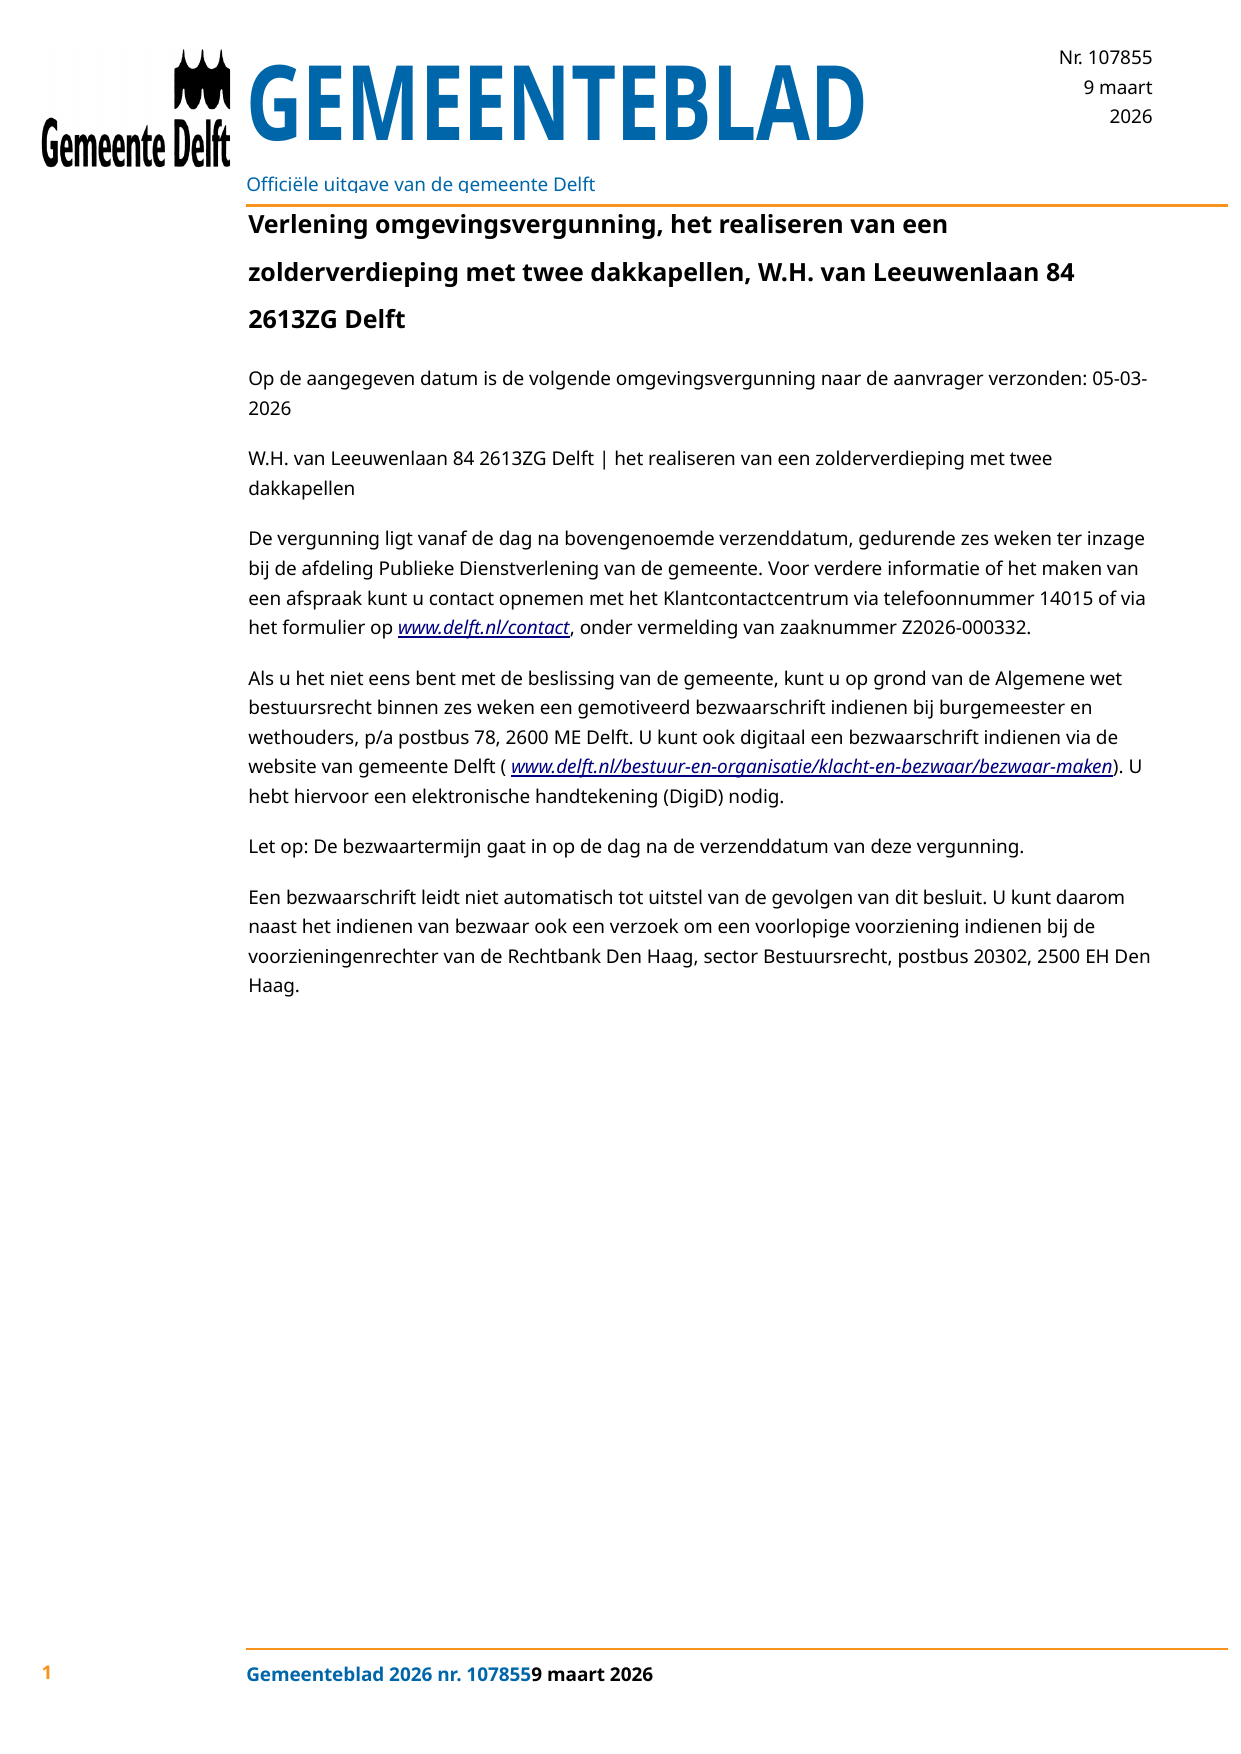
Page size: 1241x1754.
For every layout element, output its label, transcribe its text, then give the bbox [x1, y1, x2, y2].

text Een bezwaarschrift leidt niet automatisch tot uitstel van de gevolgen van dit besluit. U kunt daarom naast het indienen van bezwaar ook een verzoek om een voorlopige voorziening indienen bij de voorzieningenrechter van de Rechtbank Den Haag, sector Bestuursrecht, postbus 20302, 2500 EH Den Haag. [248, 884, 1152, 998]
text W.H. van Leeuwenlaan 84 2613ZG Delft | het realiseren van een zolderverdieping met twee dakkapellen [248, 446, 1152, 501]
text Let op: De bezwaartermijn gaat in op de dag na de verzenddatum van deze vergunning. [248, 833, 1152, 859]
text Als u het niet eens bent met de beslissing van de gemeente, kunt u op grond van de Algemene wet bestuursrecht binnen zes weken een gemotiveerd bezwaarschrift indienen bij burgemeester en wethouders, p/a postbus 78, 2600 ME Delft. U kunt ook digitaal een bezwaarschrift indienen via de website van gemeente Delft ( www.delft.nl/bestuur-en-organisatie/klacht-en-bezwaar/bezwaar-maken). U hebt hiervoor een elektronische handtekening (DigiD) nodig. [248, 665, 1152, 809]
picture [41, 47, 231, 172]
text Verlening omgevingsvergunning, het realiseren van een zolderverdieping met twee dakkapellen, W.H. van Leeuwenlaan 84 2613ZG Delft [248, 207, 1152, 336]
text De vergunning ligt vanaf de dag na bovengenoemde verzenddatum, gedurende zes weken ter inzage bij de afdeling Publieke Dienstverlening van de gemeente. Voor verdere informatie of het maken van een afspraak kunt u contact opnemen met het Klantcontactcentrum via telefoonnummer 14015 of via het formulier op www.delft.nl/contact, onder vermelding van zaaknummer Z2026-000332. [248, 526, 1152, 640]
text Op de aangegeven datum is de volgende omgevingsvergunning naar de aanvrager verzonden: 05-03-2026 [248, 366, 1152, 421]
